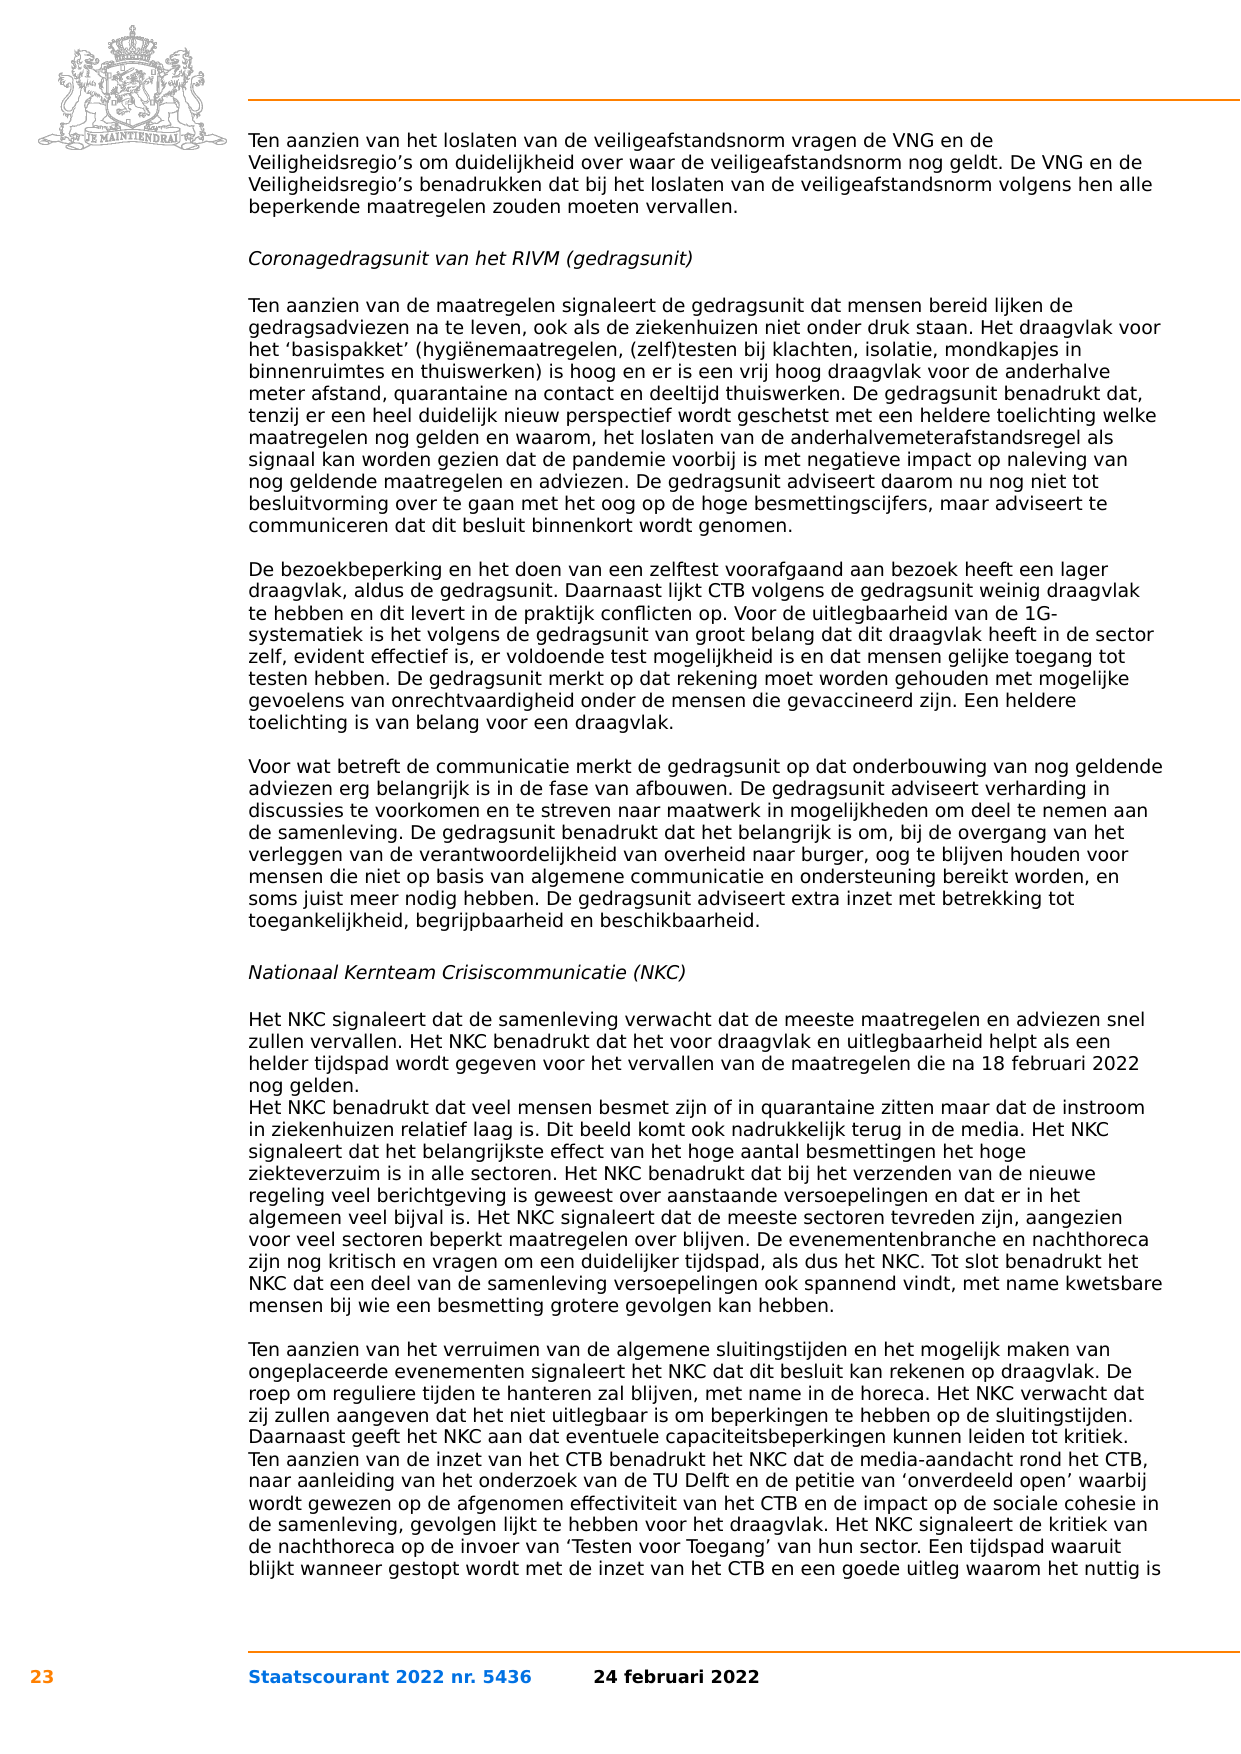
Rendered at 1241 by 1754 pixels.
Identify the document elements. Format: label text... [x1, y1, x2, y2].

subtitle Nationaal Kernteam Crisiscommunicatie (NKC) [248, 962, 1163, 984]
text Voor wat betreft de communicatie merkt de gedragsunit op dat onderbouwing van nog geldende adviezen erg belangrijk is in de fase van afbouwen. De gedragsunit adviseert verharding in discussies te voorkomen en te streven naar maatwerk in mogelijkheden om deel te nemen aan de samenleving. De gedragsunit benadrukt dat het belangrijk is om, bij de overgang van het verleggen van de verantwoordelijkheid van overheid naar burger, oog te blijven houden voor mensen die niet op basis van algemene communicatie en ondersteuning bereikt worden, en soms juist meer nodig hebben. De gedragsunit adviseert extra inzet met betrekking tot toegankelijkheid, begrijpbaarheid en beschikbaarheid. [248, 756, 1163, 932]
text Ten aanzien van het loslaten van de veiligeafstandsnorm vragen de VNG en de Veiligheidsregio’s om duidelijkheid over waar de veiligeafstandsnorm nog geldt. De VNG en de Veiligheidsregio’s benadrukken dat bij het loslaten van de veiligeafstandsnorm volgens hen alle beperkende maatregelen zouden moeten vervallen. [248, 130, 1163, 218]
text De bezoekbeperking en het doen van een zelftest voorafgaand aan bezoek heeft een lager draagvlak, aldus de gedragsunit. Daarnaast lijkt CTB volgens de gedragsunit weinig draagvlak te hebben en dit levert in de praktijk conflicten op. Voor de uitlegbaarheid van de 1G-systematiek is het volgens de gedragsunit van groot belang dat dit draagvlak heeft in de sector zelf, evident effectief is, er voldoende test mogelijkheid is en dat mensen gelijke toegang tot testen hebben. De gedragsunit merkt op dat rekening moet worden gehouden met mogelijke gevoelens van onrechtvaardigheid onder de mensen die gevaccineerd zijn. Een heldere toelichting is van belang voor een draagvlak. [248, 558, 1163, 734]
text Het NKC signaleert dat de samenleving verwacht dat de meeste maatregelen en adviezen snel zullen vervallen. Het NKC benadrukt dat het voor draagvlak en uitlegbaarheid helpt als een helder tijdspad wordt gegeven voor het vervallen van de maatregelen die na 18 februari 2022 nog gelden. [248, 1009, 1163, 1097]
text Het NKC benadrukt dat veel mensen besmet zijn of in quarantaine zitten maar dat de instroom in ziekenhuizen relatief laag is. Dit beeld komt ook nadrukkelijk terug in de media. Het NKC signaleert dat het belangrijkste effect van het hoge aantal besmettingen het hoge ziekteverzuim is in alle sectoren. Het NKC benadrukt dat bij het verzenden van de nieuwe regeling veel berichtgeving is geweest over aanstaande versoepelingen en dat er in het algemeen veel bijval is. Het NKC signaleert dat de meeste sectoren tevreden zijn, aangezien voor veel sectoren beperkt maatregelen over blijven. De evenementenbranche en nachthoreca zijn nog kritisch en vragen om een duidelijker tijdspad, als dus het NKC. Tot slot benadrukt het NKC dat een deel van de samenleving versoepelingen ook spannend vindt, met name kwetsbare mensen bij wie een besmetting grotere gevolgen kan hebben. [248, 1097, 1163, 1317]
text Ten aanzien van de inzet van het CTB benadrukt het NKC dat de media-aandacht rond het CTB, naar aanleiding van het onderzoek van de TU Delft en de petitie van ‘onverdeeld open’ waarbij wordt gewezen op de afgenomen effectiviteit van het CTB en de impact op de sociale cohesie in de samenleving, gevolgen lijkt te hebben voor het draagvlak. Het NKC signaleert de kritiek van de nachthoreca op de invoer van ‘Testen voor Toegang’ van hun sector. Een tijdspad waaruit blijkt wanneer gestopt wordt met de inzet van het CTB en een goede uitleg waarom het nuttig is [248, 1448, 1163, 1580]
text Ten aanzien van de maatregelen signaleert de gedragsunit dat mensen bereid lijken de gedragsadviezen na te leven, ook als de ziekenhuizen niet onder druk staan. Het draagvlak voor het ‘basispakket’ (hygiënemaatregelen, (zelf)testen bij klachten, isolatie, mondkapjes in binnenruimtes en thuiswerken) is hoog en er is een vrij hoog draagvlak voor de anderhalve meter afstand, quarantaine na contact en deeltijd thuiswerken. De gedragsunit benadrukt dat, tenzij er een heel duidelijk nieuw perspectief wordt geschetst met een heldere toelichting welke maatregelen nog gelden en waarom, het loslaten van de anderhalvemeterafstandsregel als signaal kan worden gezien dat de pandemie voorbij is met negatieve impact op naleving van nog geldende maatregelen en adviezen. De gedragsunit adviseert daarom nu nog niet tot besluitvorming over te gaan met het oog op de hoge besmettingscijfers, maar adviseert te communiceren dat dit besluit binnenkort wordt genomen. [248, 295, 1163, 537]
picture [38, 25, 227, 150]
subtitle Coronagedragsunit van het RIVM (gedragsunit) [248, 248, 1163, 270]
text Ten aanzien van het verruimen van de algemene sluitingstijden en het mogelijk maken van ongeplaceerde evenementen signaleert het NKC dat dit besluit kan rekenen op draagvlak. De roep om reguliere tijden te hanteren zal blijven, met name in de horeca. Het NKC verwacht dat zij zullen aangeven dat het niet uitlegbaar is om beperkingen te hebben op de sluitingstijden. Daarnaast geeft het NKC aan dat eventuele capaciteitsbeperkingen kunnen leiden tot kritiek. [248, 1338, 1163, 1448]
